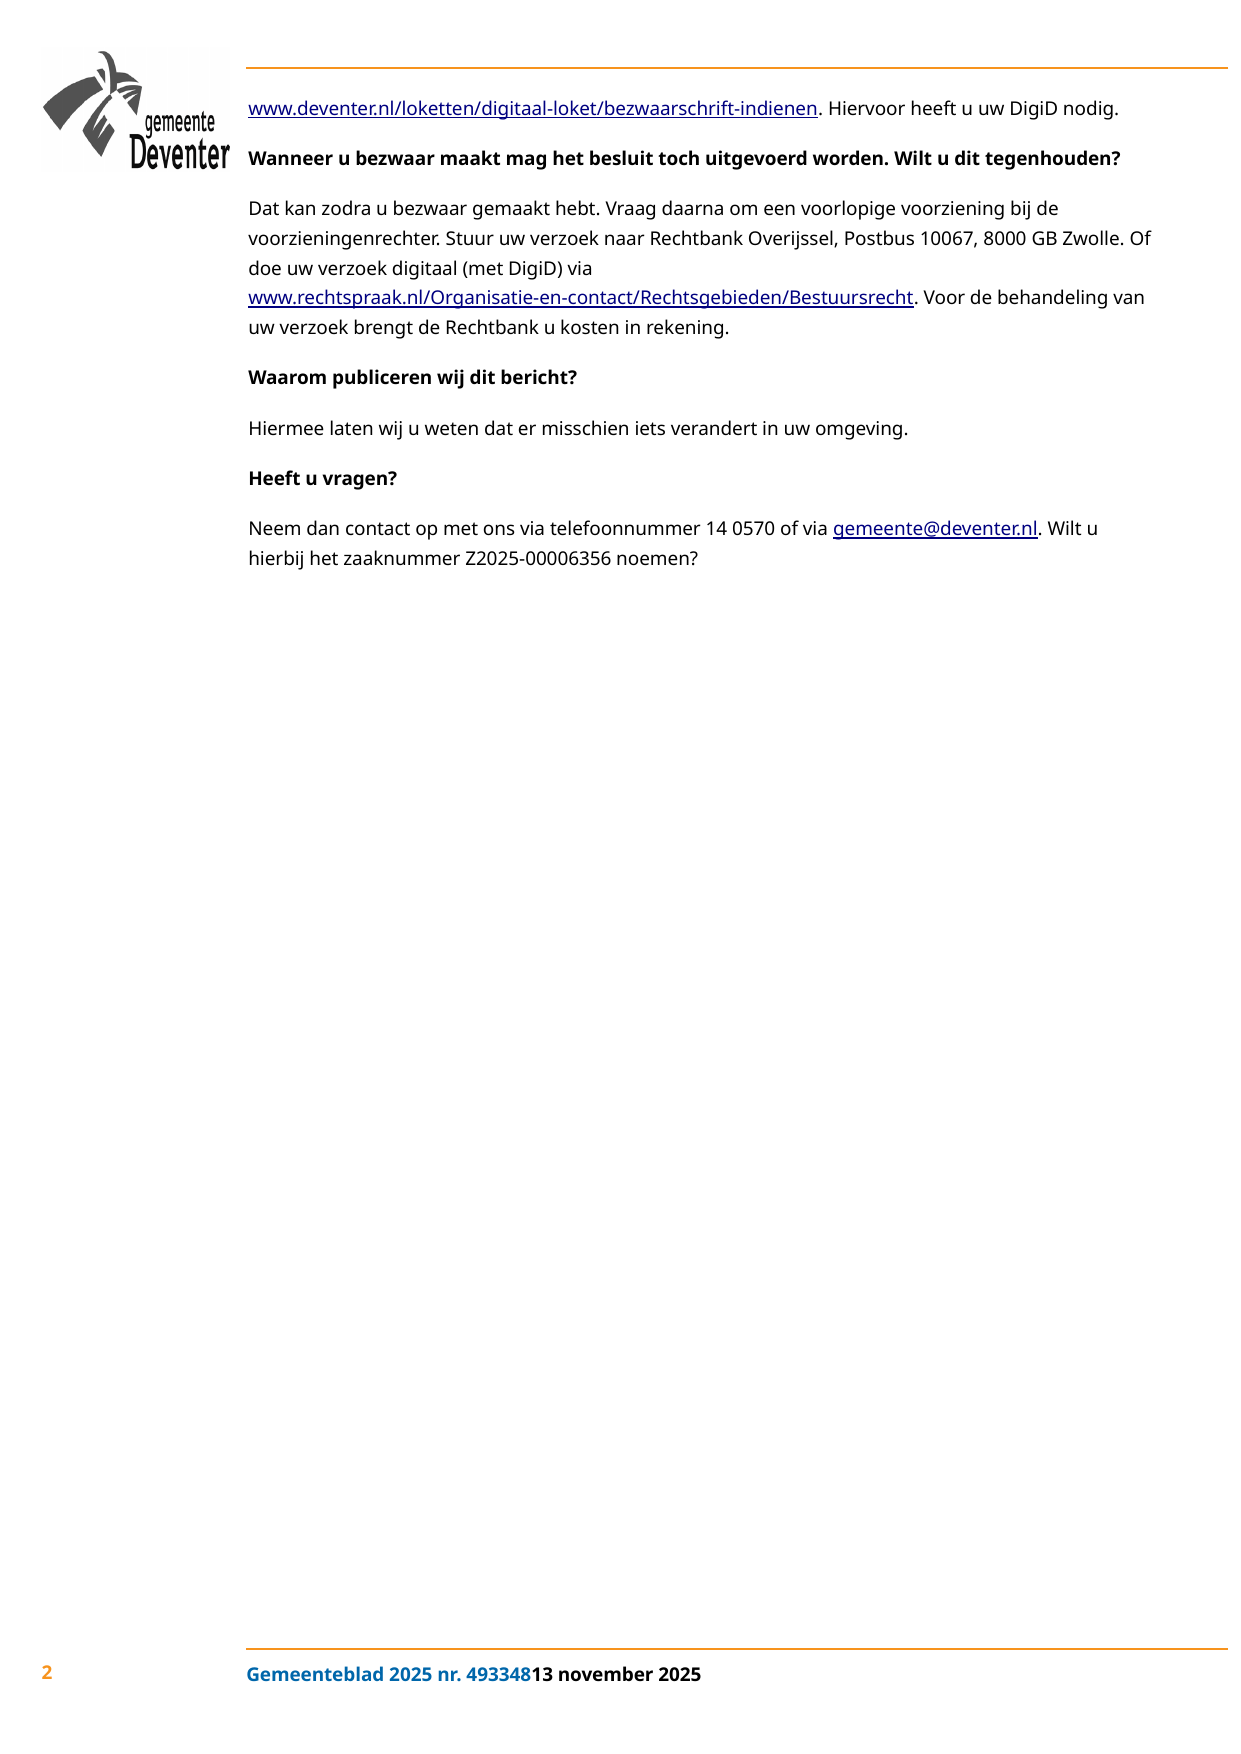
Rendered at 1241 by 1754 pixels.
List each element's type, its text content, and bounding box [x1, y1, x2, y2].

text Hiermee laten wij u weten dat er misschien iets verandert in uw omgeving. [248, 415, 1152, 441]
picture [41, 47, 231, 172]
text www.deventer.nl/loketten/digitaal-loket/bezwaarschrift-indienen. Hiervoor heeft u uw DigiD nodig. [248, 95, 1152, 121]
text Wanneer u bezwaar maakt mag het besluit toch uitgevoerd worden. Wilt u dit tegenhouden? [248, 145, 1152, 171]
text Heeft u vragen? [248, 465, 1152, 491]
text Neem dan contact op met ons via telefoonnummer 14 0570 of via gemeente@deventer.nl. Wilt u hierbij het zaaknummer Z2025-00006356 noemen? [248, 516, 1152, 571]
text Dat kan zodra u bezwaar gemaakt hebt. Vraag daarna om een voorlopige voorziening bij de voorzieningenrechter. Stuur uw verzoek naar Rechtbank Overijssel, Postbus 10067, 8000 GB Zwolle. Of doe uw verzoek digitaal (met DigiD) via www.rechtspraak.nl/Organisatie-en-contact/Rechtsgebieden/Bestuursrecht. Voor de behandeling van uw verzoek brengt de Rechtbank u kosten in rekening. [248, 196, 1152, 340]
text Waarom publiceren wij dit bericht? [248, 364, 1152, 390]
